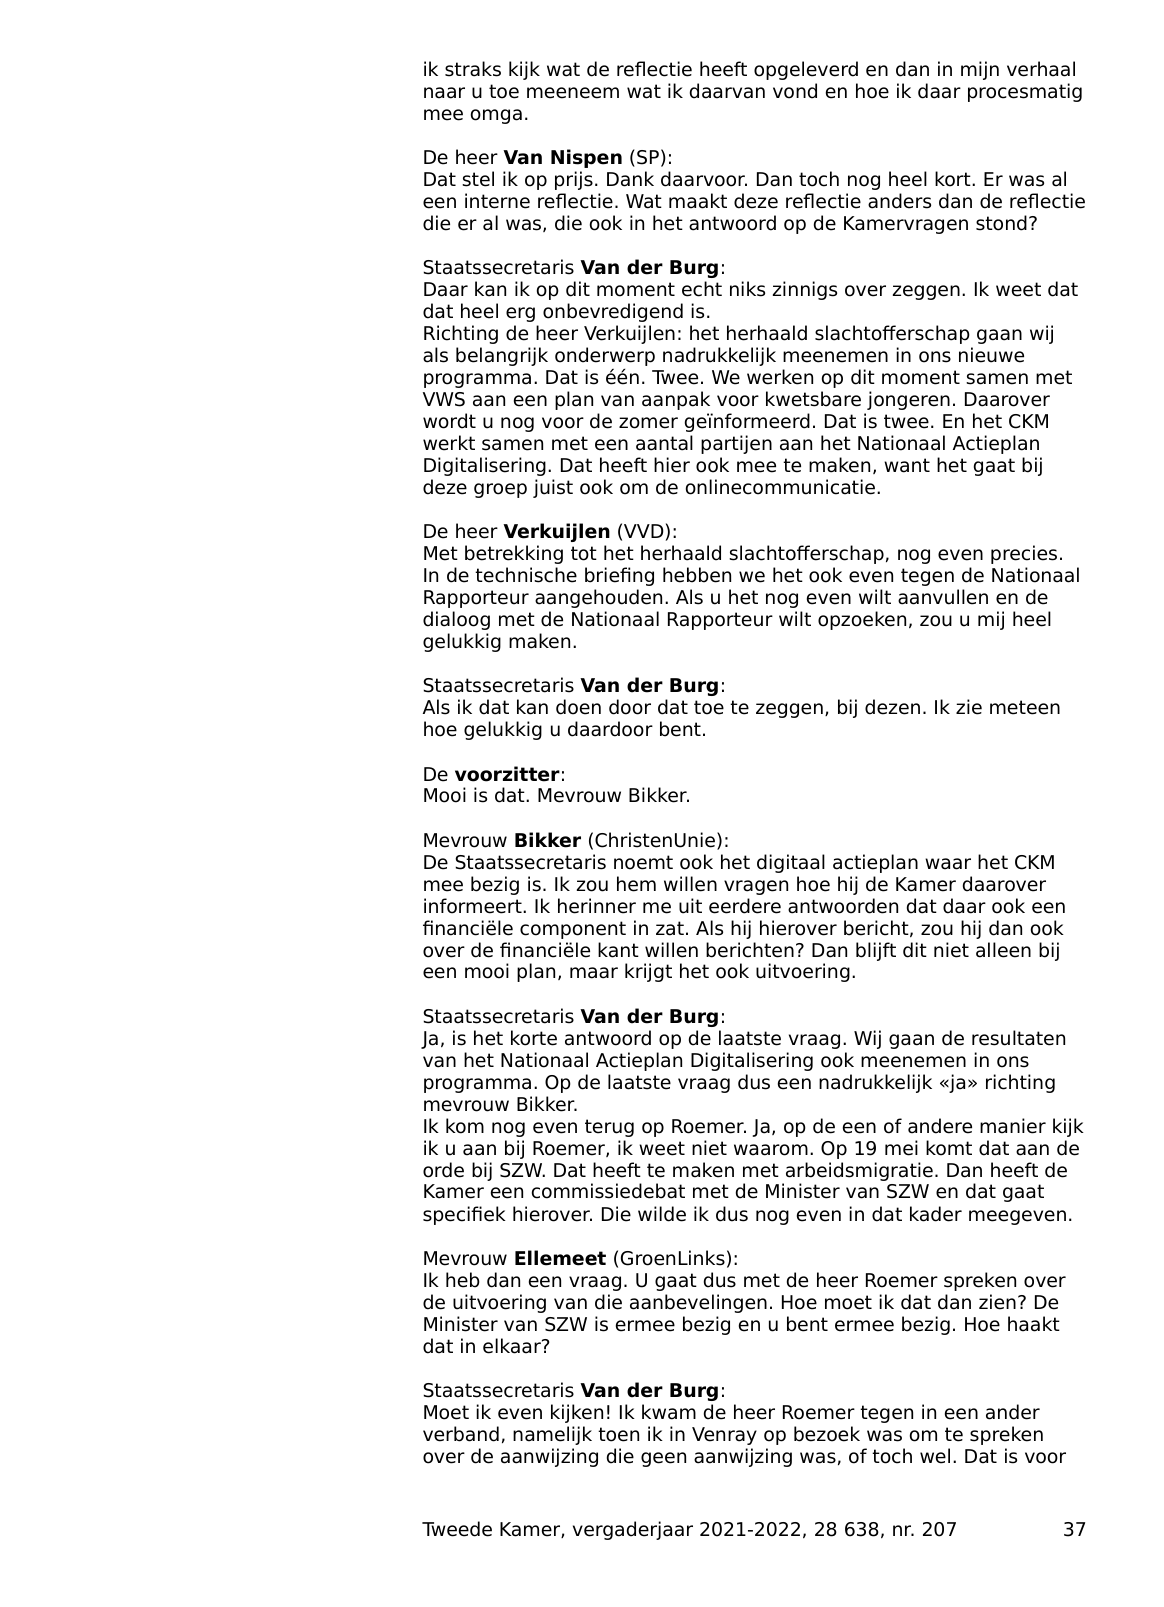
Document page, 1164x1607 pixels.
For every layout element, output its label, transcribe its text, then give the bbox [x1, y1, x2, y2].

text De Staatssecretaris noemt ook het digitaal actieplan waar het CKM mee bezig is. Ik zou hem willen vragen hoe hij de Kamer daarover informeert. Ik herinner me uit eerdere antwoorden dat daar ook een financiële component in zat. Als hij hierover bericht, zou hij dan ook over de financiële kant willen berichten? Dan blijft dit niet alleen bij een mooi plan, maar krijgt het ook uitvoering. [422, 852, 1087, 983]
text Met betrekking tot het herhaald slachtofferschap, nog even precies. In de technische briefing hebben we het ook even tegen de Nationaal Rapporteur aangehouden. Als u het nog even wilt aanvullen en de dialoog met de Nationaal Rapporteur wilt opzoeken, zou u mij heel gelukkig maken. [422, 543, 1087, 653]
text Richting de heer Verkuijlen: het herhaald slachtofferschap gaan wij als belangrijk onderwerp nadrukkelijk meenemen in ons nieuwe programma. Dat is één. Twee. We werken op dit moment samen met VWS aan een plan van aanpak voor kwetsbare jongeren. Daarover wordt u nog voor de zomer geïnformeerd. Dat is twee. En het CKM werkt samen met een aantal partijen aan het Nationaal Actieplan Digitalisering. Dat heeft hier ook mee te maken, want het gaat bij deze groep juist ook om de onlinecommunicatie. [422, 323, 1087, 499]
text Mevrouw Bikker (ChristenUnie): [422, 829, 1087, 852]
text De heer Van Nispen (SP): [422, 147, 1087, 169]
text Moet ik even kijken! Ik kwam de heer Roemer tegen in een ander verband, namelijk toen ik in Venray op bezoek was om te spreken over de aanwijzing die geen aanwijzing was, of toch wel. Dat is voor [422, 1402, 1087, 1468]
text Staatssecretaris Van der Burg: [422, 1006, 1087, 1028]
text Als ik dat kan doen door dat toe te zeggen, bij dezen. Ik zie meteen hoe gelukkig u daardoor bent. [422, 697, 1087, 741]
text Dat stel ik op prijs. Dank daarvoor. Dan toch nog heel kort. Er was al een interne reflectie. Wat maakt deze reflectie anders dan de reflectie die er al was, die ook in het antwoord op de Kamervragen stond? [422, 169, 1087, 235]
text Staatssecretaris Van der Burg: [422, 257, 1087, 279]
text Mevrouw Ellemeet (GroenLinks): [422, 1248, 1087, 1269]
text Staatssecretaris Van der Burg: [422, 1380, 1087, 1402]
text Ik kom nog even terug op Roemer. Ja, op de een of andere manier kijk ik u aan bij Roemer, ik weet niet waarom. Op 19 mei komt dat aan de orde bij SZW. Dat heeft te maken met arbeidsmigratie. Dan heeft de Kamer een commissiedebat met de Minister van SZW en dat gaat specifiek hierover. Die wilde ik dus nog even in dat kader meegeven. [422, 1116, 1087, 1225]
text Daar kan ik op dit moment echt niks zinnigs over zeggen. Ik weet dat dat heel erg onbevredigend is. [422, 279, 1087, 323]
text De heer Verkuijlen (VVD): [422, 521, 1087, 543]
text Mooi is dat. Mevrouw Bikker. [422, 785, 1087, 807]
text ik straks kijk wat de reflectie heeft opgeleverd en dan in mijn verhaal naar u toe meeneem wat ik daarvan vond en hoe ik daar procesmatig mee omga. [422, 59, 1087, 125]
text Ik heb dan een vraag. U gaat dus met de heer Roemer spreken over de uitvoering van die aanbevelingen. Hoe moet ik dat dan zien? De Minister van SZW is ermee bezig en u bent ermee bezig. Hoe haakt dat in elkaar? [422, 1269, 1087, 1357]
text Staatssecretaris Van der Burg: [422, 675, 1087, 697]
text De voorzitter: [422, 763, 1087, 785]
text Ja, is het korte antwoord op de laatste vraag. Wij gaan de resultaten van het Nationaal Actieplan Digitalisering ook meenemen in ons programma. Op de laatste vraag dus een nadrukkelijk «ja» richting mevrouw Bikker. [422, 1028, 1087, 1116]
